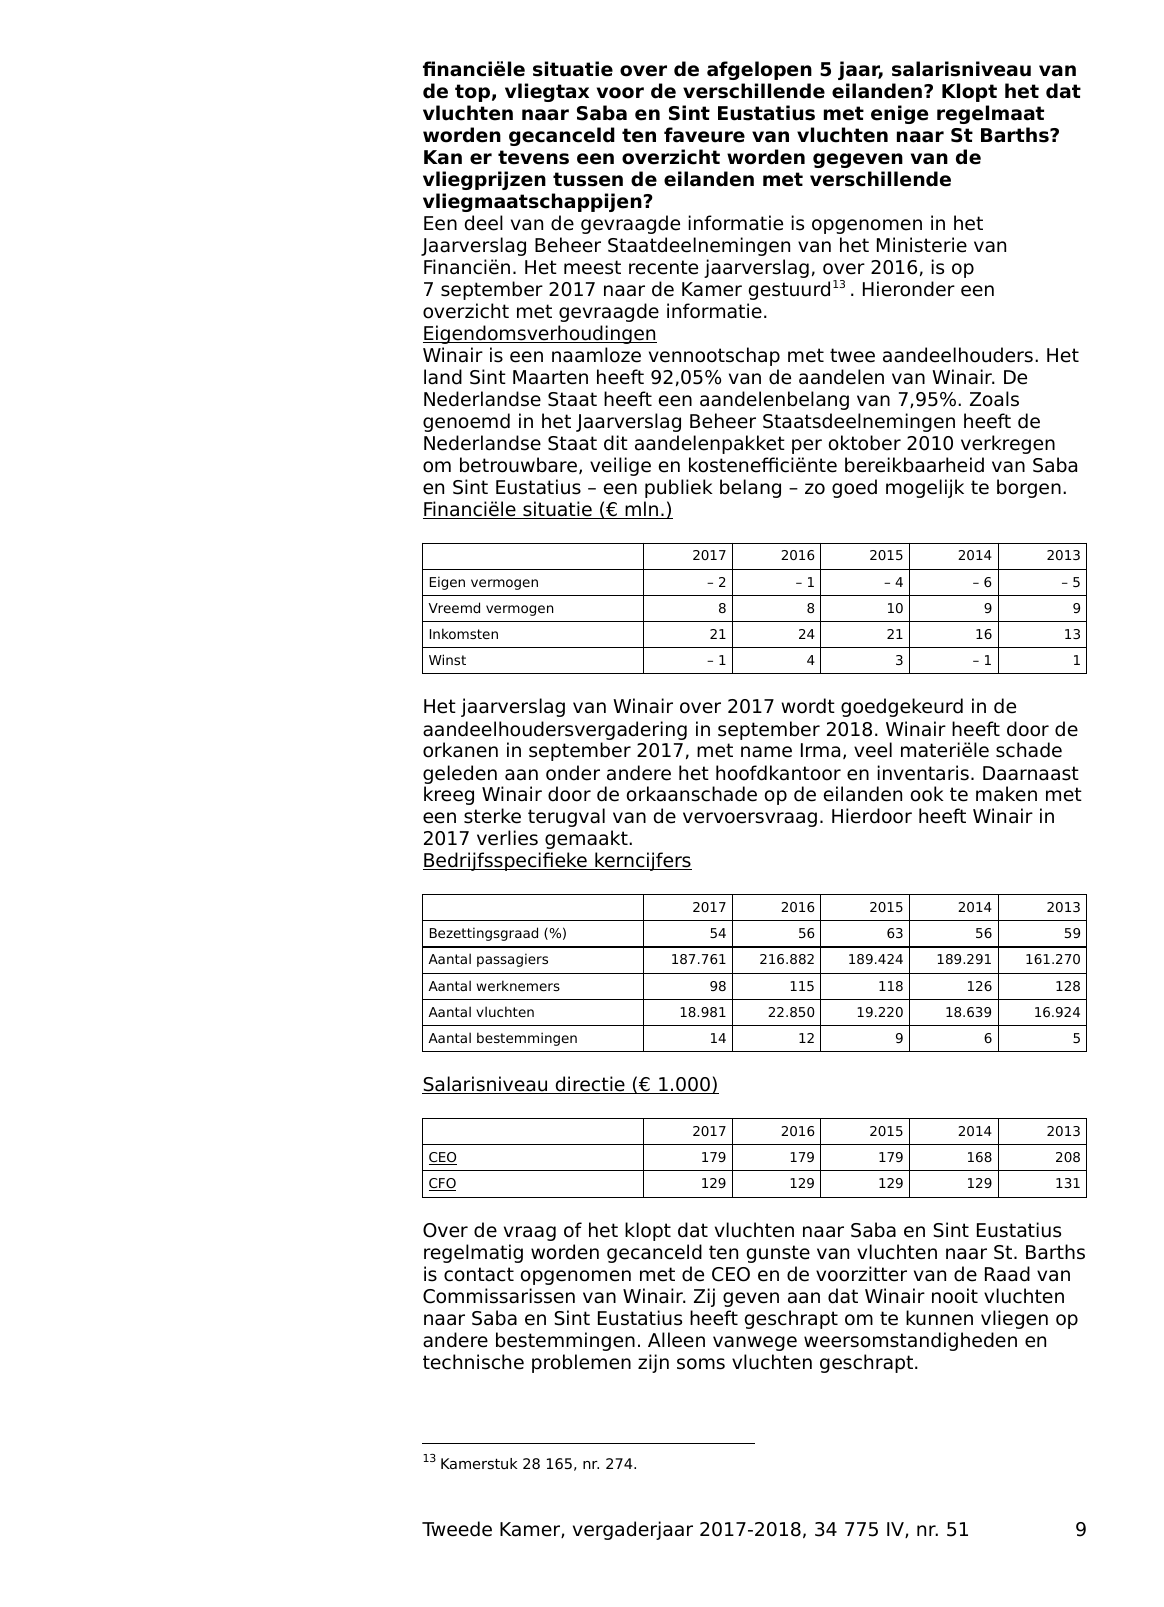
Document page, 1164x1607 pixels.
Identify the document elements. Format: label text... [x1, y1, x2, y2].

text Winair is een naamloze vennootschap met twee aandeelhouders. Het land Sint Maarten heeft 92,05% van de aandelen van Winair. De Nederlandse Staat heeft een aandelenbelang van 7,95%. Zoals genoemd in het Jaarverslag Beheer Staatsdeelnemingen heeft de Nederlandse Staat dit aandelenpakket per oktober 2010 verkregen om betrouwbare, veilige en kostenefficiënte bereikbaarheid van Saba en Sint Eustatius – een publiek belang – zo goed mogelijk te borgen. [422, 345, 1087, 499]
table_cell 128 [999, 974, 1086, 999]
text Kamerstuk 28 165, nr. 274. [422, 1452, 1087, 1474]
table_cell 187.761 [644, 948, 732, 973]
table_cell 24 [733, 622, 820, 647]
table_cell 9 [910, 596, 998, 621]
table_cell 115 [733, 974, 820, 999]
table_header 2017 [644, 895, 732, 920]
table_header 2015 [821, 1119, 909, 1144]
table_cell 168 [910, 1145, 998, 1170]
table_cell 56 [910, 921, 998, 946]
table_cell 98 [644, 974, 732, 999]
table_header [423, 544, 643, 569]
table_cell 63 [821, 921, 909, 946]
table_cell Winst [423, 648, 643, 673]
table_header [423, 895, 643, 920]
table_cell 126 [910, 974, 998, 999]
table_cell Inkomsten [423, 622, 643, 647]
table_cell 56 [733, 921, 820, 946]
table_cell 6 [910, 1026, 998, 1051]
table_header 2015 [821, 895, 909, 920]
table_cell 3 [821, 648, 909, 673]
table_header 2013 [999, 1119, 1086, 1144]
table_cell 161.270 [999, 948, 1086, 973]
table_header 2014 [910, 1119, 998, 1144]
table_cell 10 [821, 596, 909, 621]
table_cell – 5 [999, 570, 1086, 595]
text financiële situatie over de afgelopen 5 jaar, salarisniveau van de top, vliegtax voor de verschillende eilanden? Klopt het dat vluchten naar Saba en Sint Eustatius met enige regelmaat worden gecanceld ten faveure van vluchten naar St Barths? Kan er tevens een overzicht worden gegeven van de vliegprijzen tussen de eilanden met verschillende vliegmaatschappijen? [422, 59, 1087, 213]
table_cell 18.639 [910, 1000, 998, 1025]
table_cell – 1 [733, 570, 820, 595]
table_cell 8 [644, 596, 732, 621]
table_header 2016 [733, 895, 820, 920]
table_cell Aantal bestemmingen [423, 1026, 643, 1051]
table_cell 131 [999, 1171, 1086, 1197]
table_header 2014 [910, 895, 998, 920]
table_cell – 4 [821, 570, 909, 595]
text Eigendomsverhoudingen [422, 323, 1087, 345]
table_cell Aantal vluchten [423, 1000, 643, 1025]
table_cell 189.291 [910, 948, 998, 973]
table_cell CEO [423, 1145, 643, 1170]
table_cell 54 [644, 921, 732, 946]
table_cell Aantal passagiers [423, 948, 643, 973]
table_cell Bezettingsgraad (%) [423, 921, 643, 946]
table_cell 13 [999, 622, 1086, 647]
table_header 2013 [999, 895, 1086, 920]
table_header 2013 [999, 544, 1086, 569]
table_cell 4 [733, 648, 820, 673]
table_cell – 1 [644, 648, 732, 673]
table_cell 208 [999, 1145, 1086, 1170]
table_cell 59 [999, 921, 1086, 946]
text Een deel van de gevraagde informatie is opgenomen in het Jaarverslag Beheer Staatdeelnemingen van het Ministerie van Financiën. Het meest recente jaarverslag, over 2016, is op 7 september 2017 naar de Kamer gestuurd. Hieronder een overzicht met gevraagde informatie. [422, 213, 1087, 323]
table_cell 179 [644, 1145, 732, 1170]
table_cell 8 [733, 596, 820, 621]
table_cell 14 [644, 1026, 732, 1051]
table_cell 179 [733, 1145, 820, 1170]
text Salarisniveau directie (€ 1.000) [422, 1074, 1087, 1096]
table_cell 129 [910, 1171, 998, 1197]
table_cell Vreemd vermogen [423, 596, 643, 621]
table_header 2016 [733, 1119, 820, 1144]
table_cell 9 [999, 596, 1086, 621]
table_cell 16 [910, 622, 998, 647]
table_header 2014 [910, 544, 998, 569]
table_cell 16.924 [999, 1000, 1086, 1025]
table_cell 9 [821, 1026, 909, 1051]
table_cell – 6 [910, 570, 998, 595]
table_header 2016 [733, 544, 820, 569]
table_cell Aantal werknemers [423, 974, 643, 999]
table_cell 179 [821, 1145, 909, 1170]
table_cell 5 [999, 1026, 1086, 1051]
table_cell 22.850 [733, 1000, 820, 1025]
table_cell 19.220 [821, 1000, 909, 1025]
table_cell Eigen vermogen [423, 570, 643, 595]
table_header 2017 [644, 544, 732, 569]
text Over de vraag of het klopt dat vluchten naar Saba en Sint Eustatius regelmatig worden gecanceld ten gunste van vluchten naar St. Barths is contact opgenomen met de CEO en de voorzitter van de Raad van Commissarissen van Winair. Zij geven aan dat Winair nooit vluchten naar Saba en Sint Eustatius heeft geschrapt om te kunnen vliegen op andere bestemmingen. Alleen vanwege weersomstandigheden en technische problemen zijn soms vluchten geschrapt. [422, 1220, 1087, 1374]
table_cell 129 [733, 1171, 820, 1197]
table_cell 129 [821, 1171, 909, 1197]
table_header 2017 [644, 1119, 732, 1144]
table_header [423, 1119, 643, 1144]
table_cell 18.981 [644, 1000, 732, 1025]
table_cell 1 [999, 648, 1086, 673]
text Het jaarverslag van Winair over 2017 wordt goedgekeurd in de aandeelhoudersvergadering in september 2018. Winair heeft door de orkanen in september 2017, met name Irma, veel materiële schade geleden aan onder andere het hoofdkantoor en inventaris. Daarnaast kreeg Winair door de orkaanschade op de eilanden ook te maken met een sterke terugval van de vervoersvraag. Hierdoor heeft Winair in 2017 verlies gemaakt. [422, 696, 1087, 850]
table_cell 21 [821, 622, 909, 647]
table_cell 21 [644, 622, 732, 647]
table_cell 118 [821, 974, 909, 999]
table_cell – 2 [644, 570, 732, 595]
table_header 2015 [821, 544, 909, 569]
table_cell 129 [644, 1171, 732, 1197]
text Bedrijfsspecifieke kerncijfers [422, 850, 1087, 872]
table_cell 189.424 [821, 948, 909, 973]
table_cell 12 [733, 1026, 820, 1051]
table_cell 216.882 [733, 948, 820, 973]
text Financiële situatie (€ mln.) [422, 499, 1087, 521]
table_cell CFO [423, 1171, 643, 1197]
table_cell – 1 [910, 648, 998, 673]
